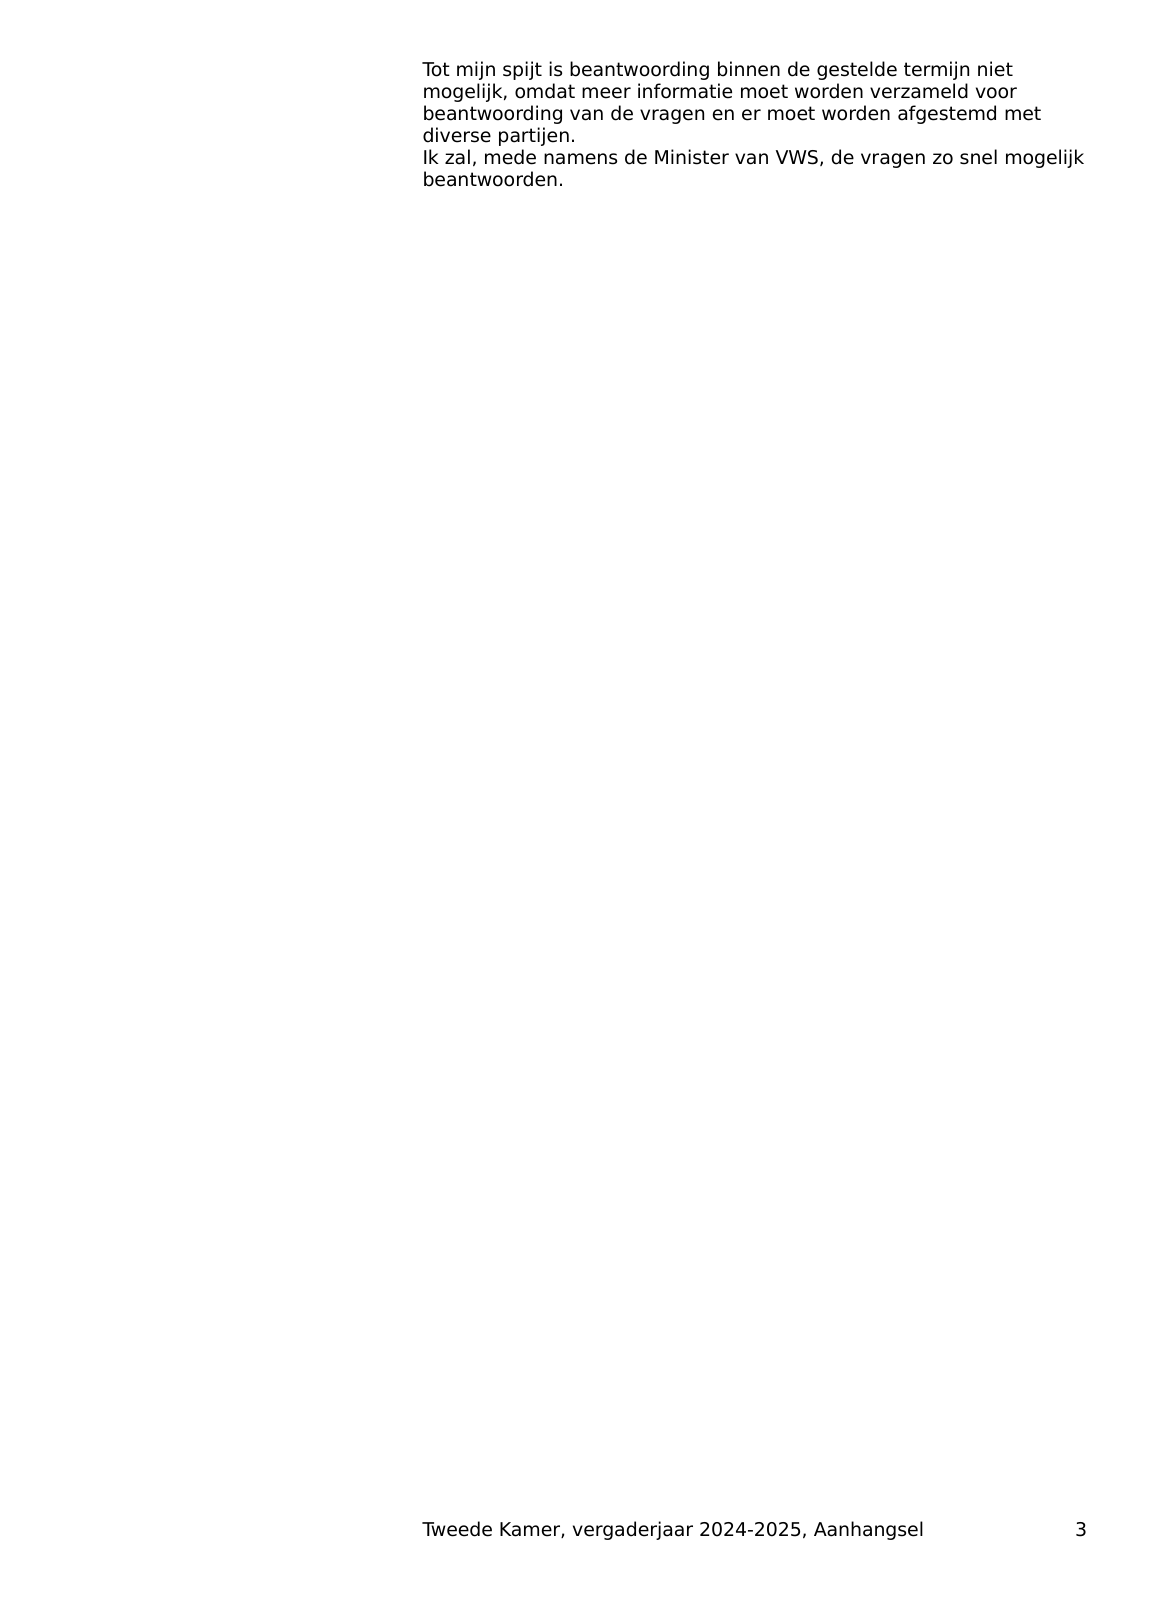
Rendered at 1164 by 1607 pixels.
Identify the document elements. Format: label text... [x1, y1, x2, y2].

text Ik zal, mede namens de Minister van VWS, de vragen zo snel mogelijk beantwoorden. [422, 147, 1087, 191]
text Tot mijn spijt is beantwoording binnen de gestelde termijn niet mogelijk, omdat meer informatie moet worden verzameld voor beantwoording van de vragen en er moet worden afgestemd met diverse partijen. [422, 59, 1087, 147]
